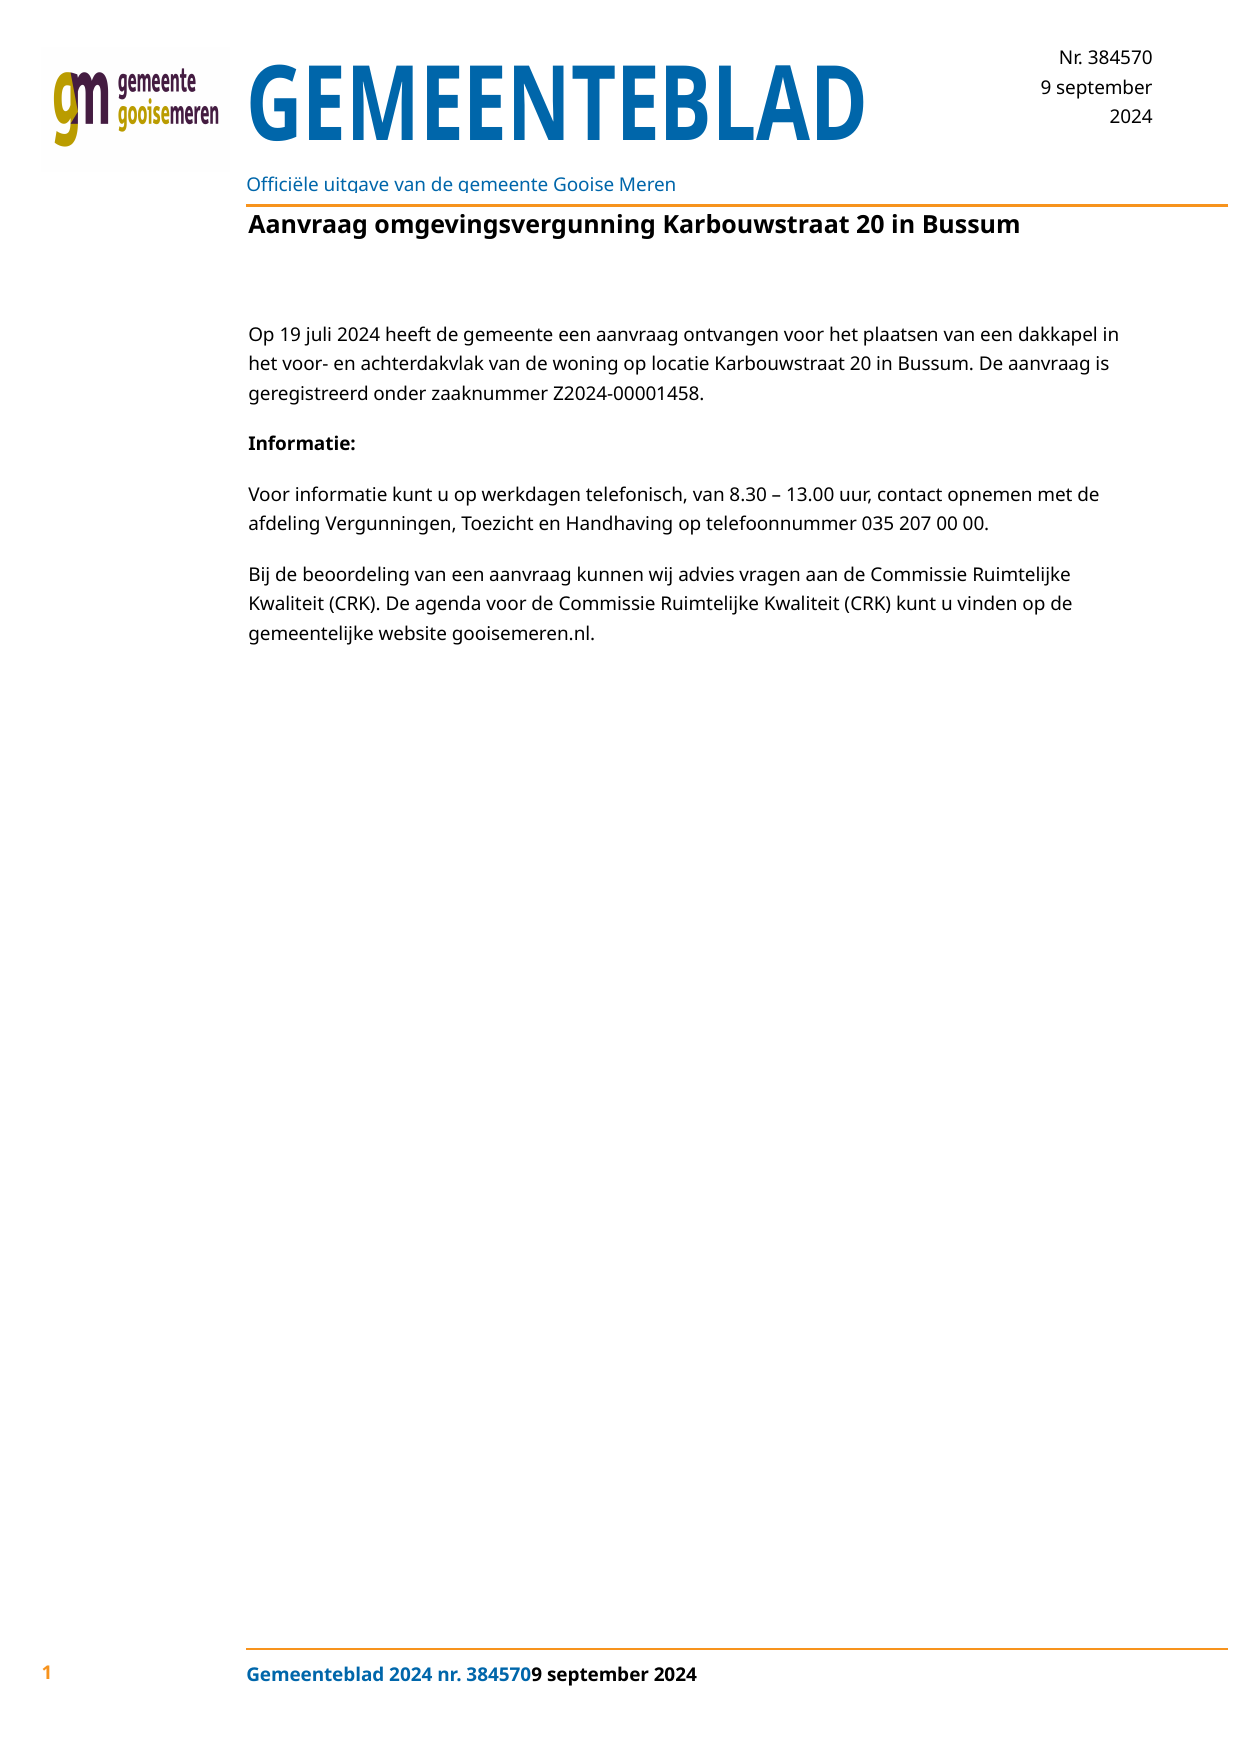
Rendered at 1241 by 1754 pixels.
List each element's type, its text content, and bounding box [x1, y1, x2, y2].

picture [41, 47, 231, 172]
text Informatie: [248, 430, 1152, 456]
text Bij de beoordeling van een aanvraag kunnen wij advies vragen aan de Commissie Ruimtelijke Kwaliteit (CRK). De agenda voor de Commissie Ruimtelijke Kwaliteit (CRK) kunt u vinden op de gemeentelijke website gooisemeren.nl. [248, 561, 1152, 646]
text Voor informatie kunt u op werkdagen telefonisch, van 8.30 – 13.00 uur, contact opnemen met de afdeling Vergunningen, Toezicht en Handhaving op telefoonnummer 035 207 00 00. [248, 481, 1152, 536]
text Aanvraag omgevingsvergunning Karbouwstraat 20 in Bussum [248, 207, 1152, 241]
text Op 19 juli 2024 heeft de gemeente een aanvraag ontvangen voor het plaatsen van een dakkapel in het voor- en achterdakvlak van de woning op locatie Karbouwstraat 20 in Bussum. De aanvraag is geregistreerd onder zaaknummer Z2024-00001458. [248, 321, 1152, 406]
